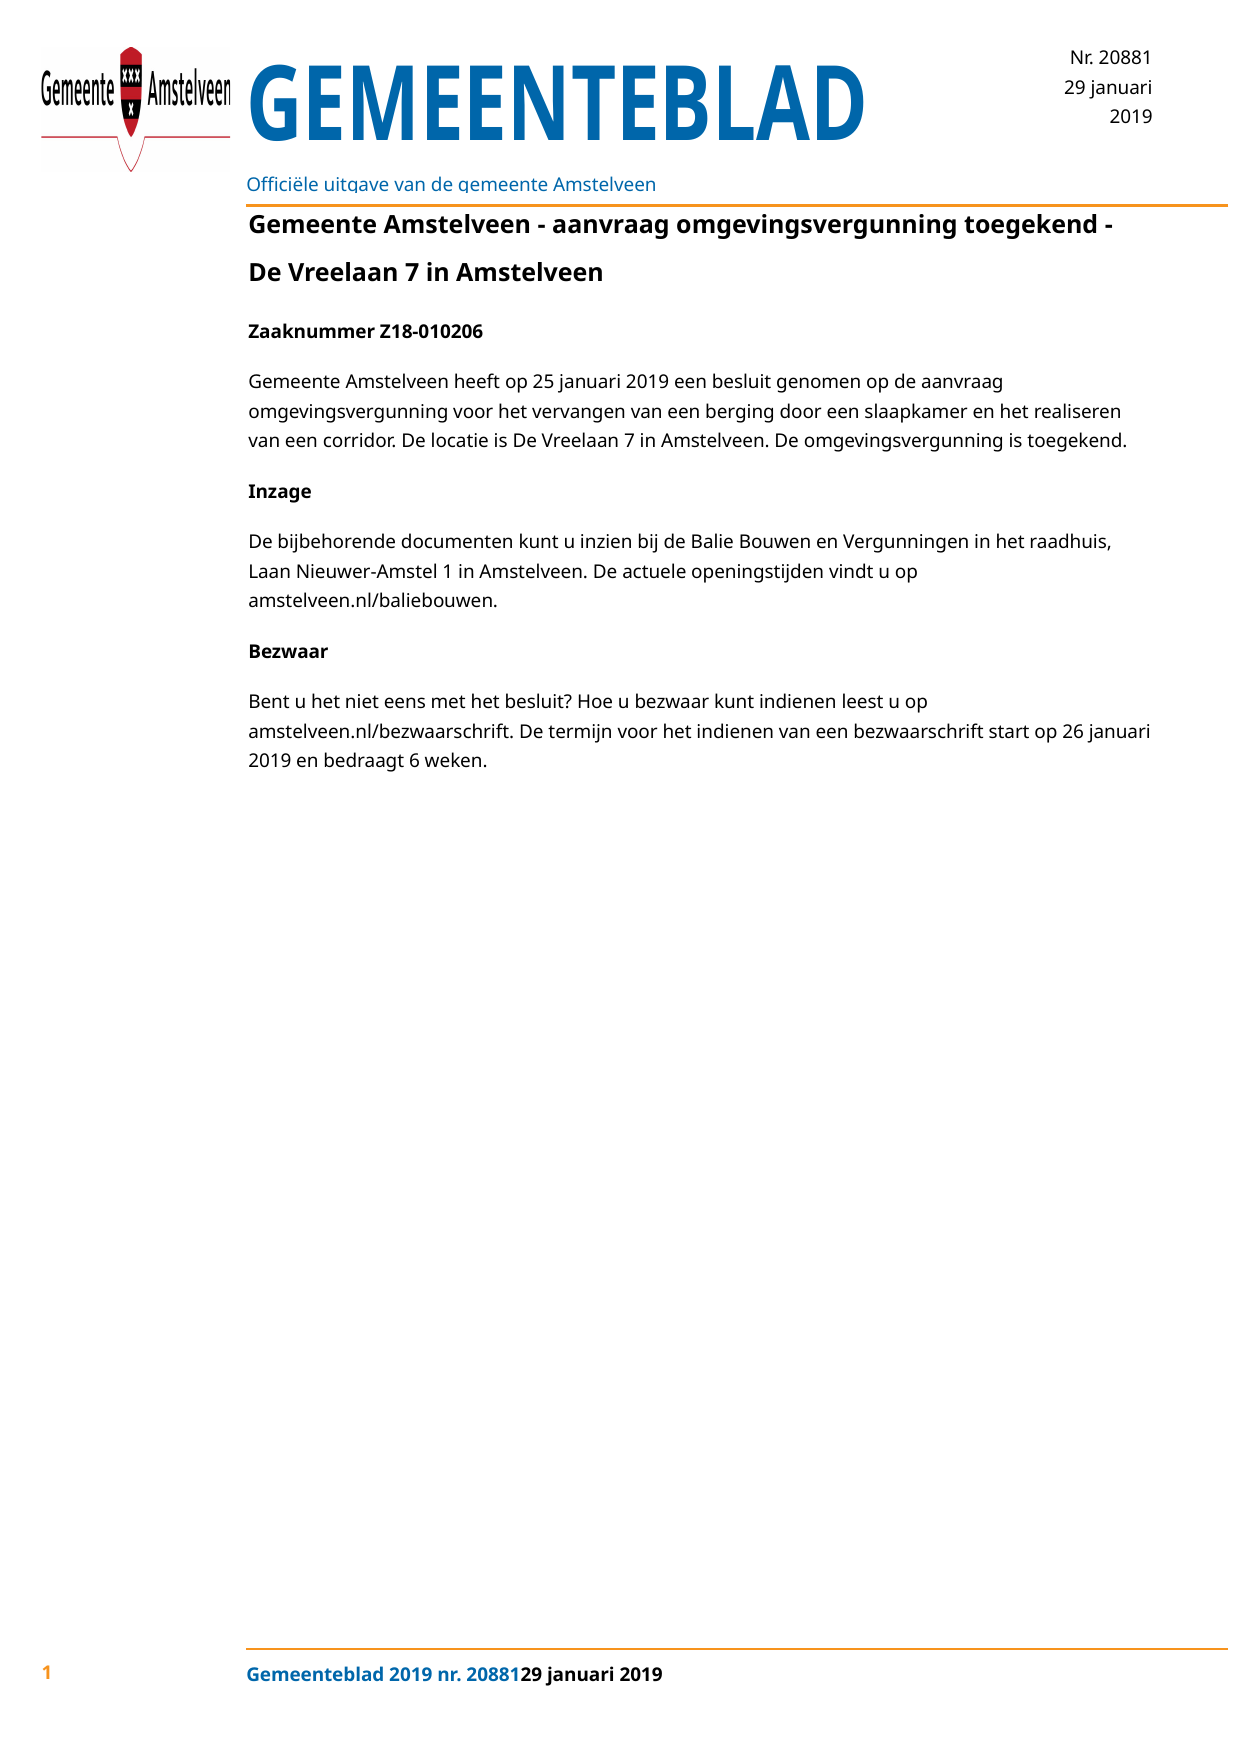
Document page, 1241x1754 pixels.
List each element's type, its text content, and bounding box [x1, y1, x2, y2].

text Bent u het niet eens met het besluit? Hoe u bezwaar kunt indienen leest u op amstelveen.nl/bezwaarschrift. De termijn voor het indienen van een bezwaarschrift start op 26 januari 2019 en bedraagt 6 weken. [248, 688, 1152, 773]
picture [41, 47, 231, 172]
text Zaaknummer Z18-010206 [248, 318, 1152, 344]
text Gemeente Amstelveen heeft op 25 januari 2019 een besluit genomen op de aanvraag omgevingsvergunning voor het vervangen van een berging door een slaapkamer en het realiseren van een corridor. De locatie is De Vreelaan 7 in Amstelveen. De omgevingsvergunning is toegekend. [248, 368, 1152, 453]
text Inzage [248, 478, 1152, 504]
text Bezwaar [248, 638, 1152, 664]
text De bijbehorende documenten kunt u inzien bij de Balie Bouwen en Vergunningen in het raadhuis, Laan Nieuwer-Amstel 1 in Amstelveen. De actuele openingstijden vindt u op amstelveen.nl/baliebouwen. [248, 528, 1152, 613]
text Gemeente Amstelveen - aanvraag omgevingsvergunning toegekend - De Vreelaan 7 in Amstelveen [248, 207, 1152, 288]
